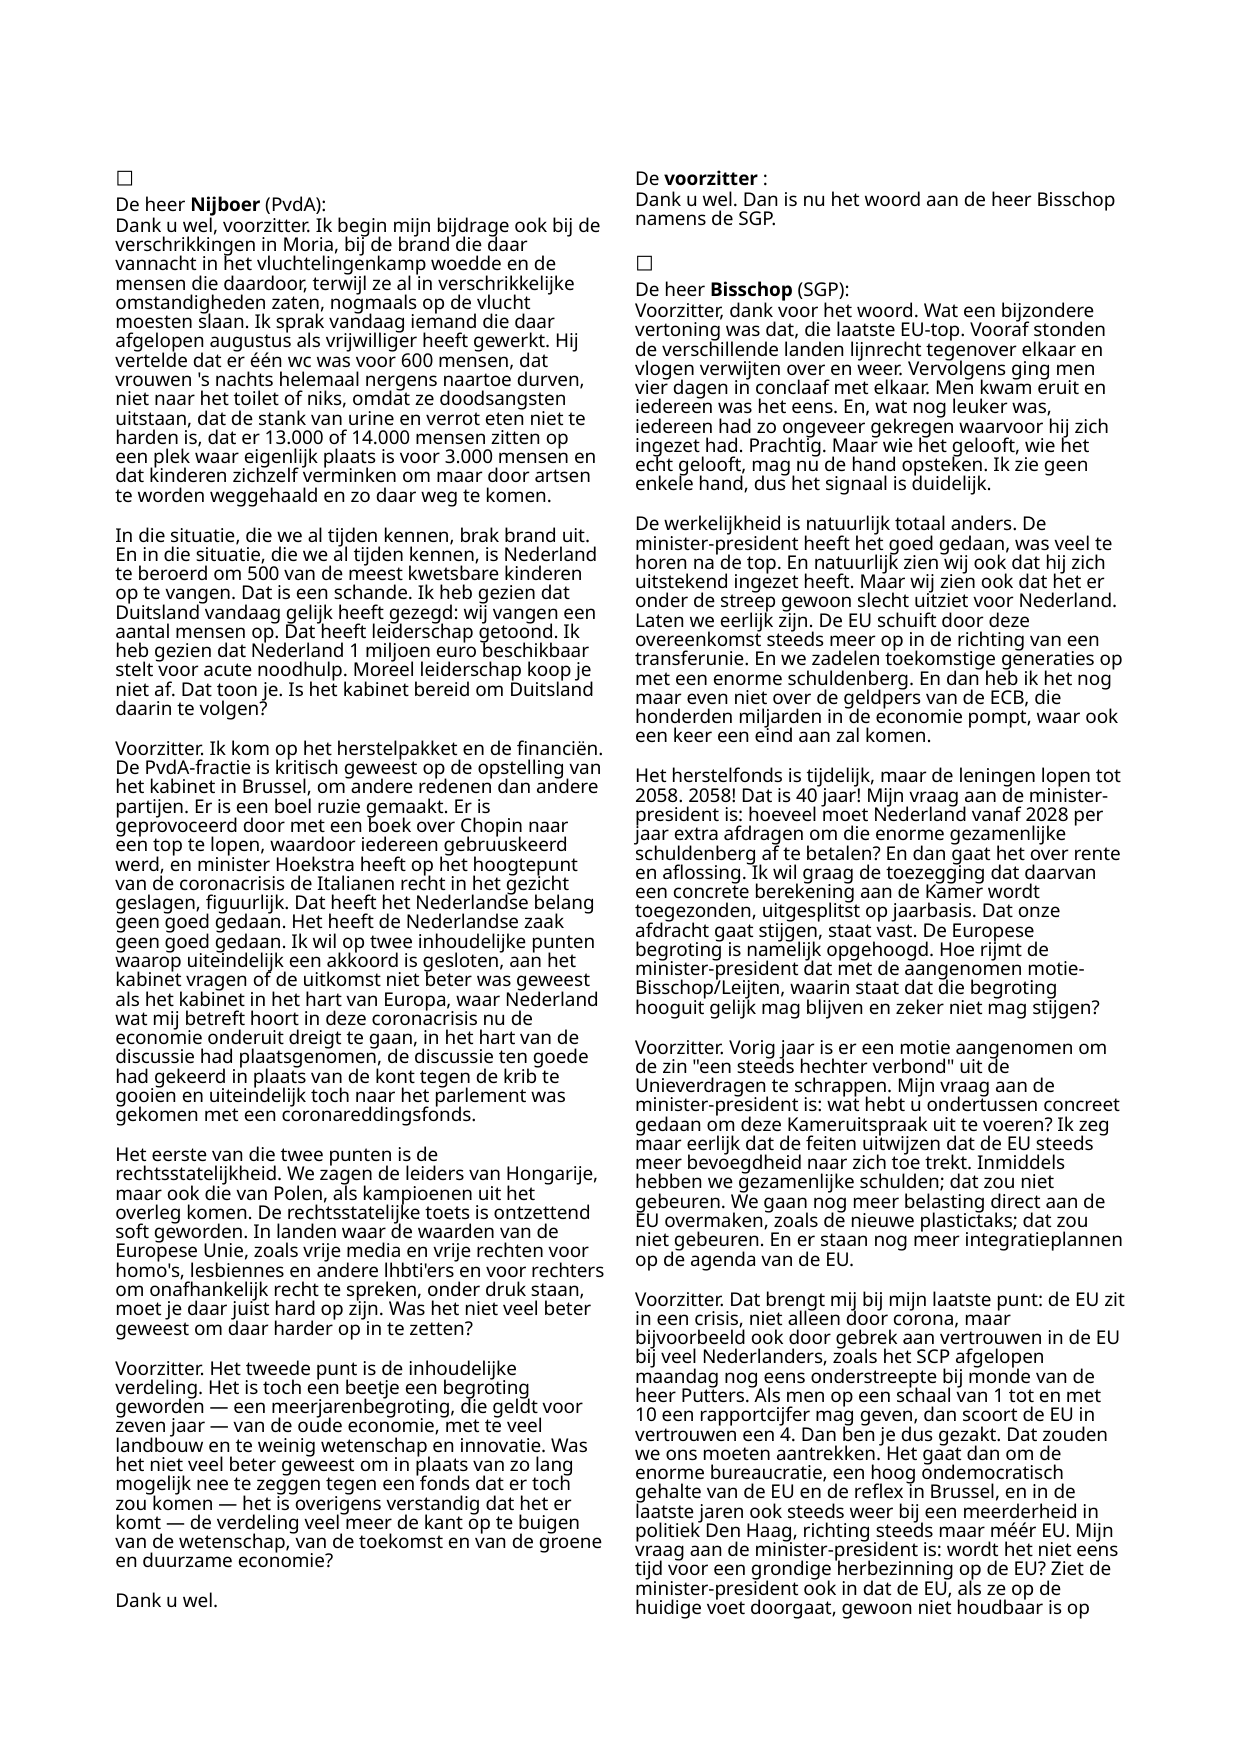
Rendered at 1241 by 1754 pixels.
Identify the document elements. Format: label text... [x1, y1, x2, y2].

text Dank u wel. Dan is nu het woord aan de heer Bisschop namens de SGP. [635, 191, 1125, 230]
text Het herstelfonds is tijdelijk, maar de leningen lopen tot 2058. 2058! Dat is 40 jaar! Mijn vraag aan de minister-president is: hoeveel moet Nederland vanaf 2028 per jaar extra afdragen om die enorme gezamenlijke schuldenberg af te betalen? En dan gaat het over rente en aflossing. Ik wil graag de toezegging dat daarvan een concrete berekening aan de Kamer wordt toegezonden, uitgesplitst op jaarbasis. Dat onze afdracht gaat stijgen, staat vast. De Europese begroting is namelijk opgehoogd. Hoe rijmt de minister-president dat met de aangenomen motie-Bisschop/Leijten, waarin staat dat die begroting hooguit gelijk mag blijven en zeker niet mag stijgen? [635, 767, 1125, 1018]
text Het eerste van die twee punten is de rechtsstatelijkheid. We zagen de leiders van Hongarije, maar ook die van Polen, als kampioenen uit het overleg komen. De rechtsstatelijke toets is ontzettend soft geworden. In landen waar de waarden van de Europese Unie, zoals vrije media en vrije rechten voor homo's, lesbiennes en andere lhbti'ers en voor rechters om onafhankelijk recht te spreken, onder druk staan, moet je daar juist hard op zijn. Was het niet veel beter geweest om daar harder op in te zetten? [115, 1146, 605, 1339]
text In die situatie, die we al tijden kennen, brak brand uit. En in die situatie, die we al tijden kennen, is Nederland te beroerd om 500 van de meest kwetsbare kinderen op te vangen. Dat is een schande. Ik heb gezien dat Duitsland vandaag gelijk heeft gezegd: wij vangen een aantal mensen op. Dat heeft leiderschap getoond. Ik heb gezien dat Nederland 1 miljoen euro beschikbaar stelt voor acute noodhulp. Moreel leiderschap koop je niet af. Dat toon je. Is het kabinet bereid om Duitsland daarin te volgen? [115, 527, 605, 719]
text Dank u wel. [115, 1592, 605, 1612]
text ⬜ [635, 251, 1125, 276]
text De heer Nijboer (PvdA): [115, 191, 605, 217]
text ⬜ [115, 165, 605, 191]
text Voorzitter. Vorig jaar is er een motie aangenomen om de zin "een steeds hechter verbond" uit de Unieverdragen te schrappen. Mijn vraag aan de minister-president is: wat hebt u ondertussen concreet gedaan om deze Kameruitspraak uit te voeren? Ik zeg maar eerlijk dat de feiten uitwijzen dat de EU steeds meer bevoegdheid naar zich toe trekt. Inmiddels hebben we gezamenlijke schulden; dat zou niet gebeuren. We gaan nog meer belasting direct aan de EU overmaken, zoals de nieuwe plastictaks; dat zou niet gebeuren. En er staan nog meer integratieplannen op de agenda van de EU. [635, 1039, 1125, 1270]
text De heer Bisschop (SGP): [635, 276, 1125, 302]
text Voorzitter. Het tweede punt is de inhoudelijke verdeling. Het is toch een beetje een begroting geworden — een meerjarenbegroting, die geldt voor zeven jaar — van de oude economie, met te veel landbouw en te weinig wetenschap en innovatie. Was het niet veel beter geweest om in plaats van zo lang mogelijk nee te zeggen tegen een fonds dat er toch zou komen — het is overigens verstandig dat het er komt — de verdeling veel meer de kant op te buigen van de wetenschap, van de toekomst en van de groene en duurzame economie? [115, 1359, 605, 1572]
text Dank u wel, voorzitter. Ik begin mijn bijdrage ook bij de verschrikkingen in Moria, bij de brand die daar vannacht in het vluchtelingenkamp woedde en de mensen die daardoor, terwijl ze al in verschrikkelijke omstandigheden zaten, nogmaals op de vlucht moesten slaan. Ik sprak vandaag iemand die daar afgelopen augustus als vrijwilliger heeft gewerkt. Hij vertelde dat er één wc was voor 600 mensen, dat vrouwen 's nachts helemaal nergens naartoe durven, niet naar het toilet of niks, omdat ze doodsangsten uitstaan, dat de stank van urine en verrot eten niet te harden is, dat er 13.000 of 14.000 mensen zitten op een plek waar eigenlijk plaats is voor 3.000 mensen en dat kinderen zichzelf verminken om maar door artsen te worden weggehaald en zo daar weg te komen. [115, 217, 605, 506]
text De voorzitter : [635, 165, 1125, 191]
text Voorzitter. Dat brengt mij bij mijn laatste punt: de EU zit in een crisis, niet alleen door corona, maar bijvoorbeeld ook door gebrek aan vertrouwen in de EU bij veel Nederlanders, zoals het SCP afgelopen maandag nog eens onderstreepte bij monde van de heer Putters. Als men op een schaal van 1 tot en met 10 een rapportcijfer mag geven, dan scoort de EU in vertrouwen een 4. Dan ben je dus gezakt. Dat zouden we ons moeten aantrekken. Het gaat dan om de enorme bureaucratie, een hoog ondemocratisch gehalte van de EU en de reflex in Brussel, en in de laatste jaren ook steeds weer bij een meerderheid in politiek Den Haag, richting steeds maar méér EU. Mijn vraag aan de minister-president is: wordt het niet eens tijd voor een grondige herbezinning op de EU? Ziet de minister-president ook in dat de EU, als ze op de huidige voet doorgaat, gewoon niet houdbaar is op [635, 1291, 1125, 1618]
text Voorzitter. Ik kom op het herstelpakket en de financiën. De PvdA-fractie is kritisch geweest op de opstelling van het kabinet in Brussel, om andere redenen dan andere partijen. Er is een boel ruzie gemaakt. Er is geprovoceerd door met een boek over Chopin naar een top te lopen, waardoor iedereen gebruuskeerd werd, en minister Hoekstra heeft op het hoogtepunt van de coronacrisis de Italianen recht in het gezicht geslagen, figuurlijk. Dat heeft het Nederlandse belang geen goed gedaan. Het heeft de Nederlandse zaak geen goed gedaan. Ik wil op twee inhoudelijke punten waarop uiteindelijk een akkoord is gesloten, aan het kabinet vragen of de uitkomst niet beter was geweest als het kabinet in het hart van Europa, waar Nederland wat mij betreft hoort in deze coronacrisis nu de economie onderuit dreigt te gaan, in het hart van de discussie had plaatsgenomen, de discussie ten goede had gekeerd in plaats van de kont tegen de krib te gooien en uiteindelijk toch naar het parlement was gekomen met een coronareddingsfonds. [115, 740, 605, 1125]
text Voorzitter, dank voor het woord. Wat een bijzondere vertoning was dat, die laatste EU-top. Vooraf stonden de verschillende landen lijnrecht tegenover elkaar en vlogen verwijten over en weer. Vervolgens ging men vier dagen in conclaaf met elkaar. Men kwam eruit en iedereen was het eens. En, wat nog leuker was, iedereen had zo ongeveer gekregen waarvoor hij zich ingezet had. Prachtig. Maar wie het gelooft, wie het echt gelooft, mag nu de hand opsteken. Ik zie geen enkele hand, dus het signaal is duidelijk. [635, 302, 1125, 495]
text De werkelijkheid is natuurlijk totaal anders. De minister-president heeft het goed gedaan, was veel te horen na de top. En natuurlijk zien wij ook dat hij zich uitstekend ingezet heeft. Maar wij zien ook dat het er onder de streep gewoon slecht uitziet voor Nederland. Laten we eerlijk zijn. De EU schuift door deze overeenkomst steeds meer op in de richting van een transferunie. En we zadelen toekomstige generaties op met een enorme schuldenberg. En dan heb ik het nog maar even niet over de geldpers van de ECB, die honderden miljarden in de economie pompt, waar ook een keer een eind aan zal komen. [635, 515, 1125, 747]
